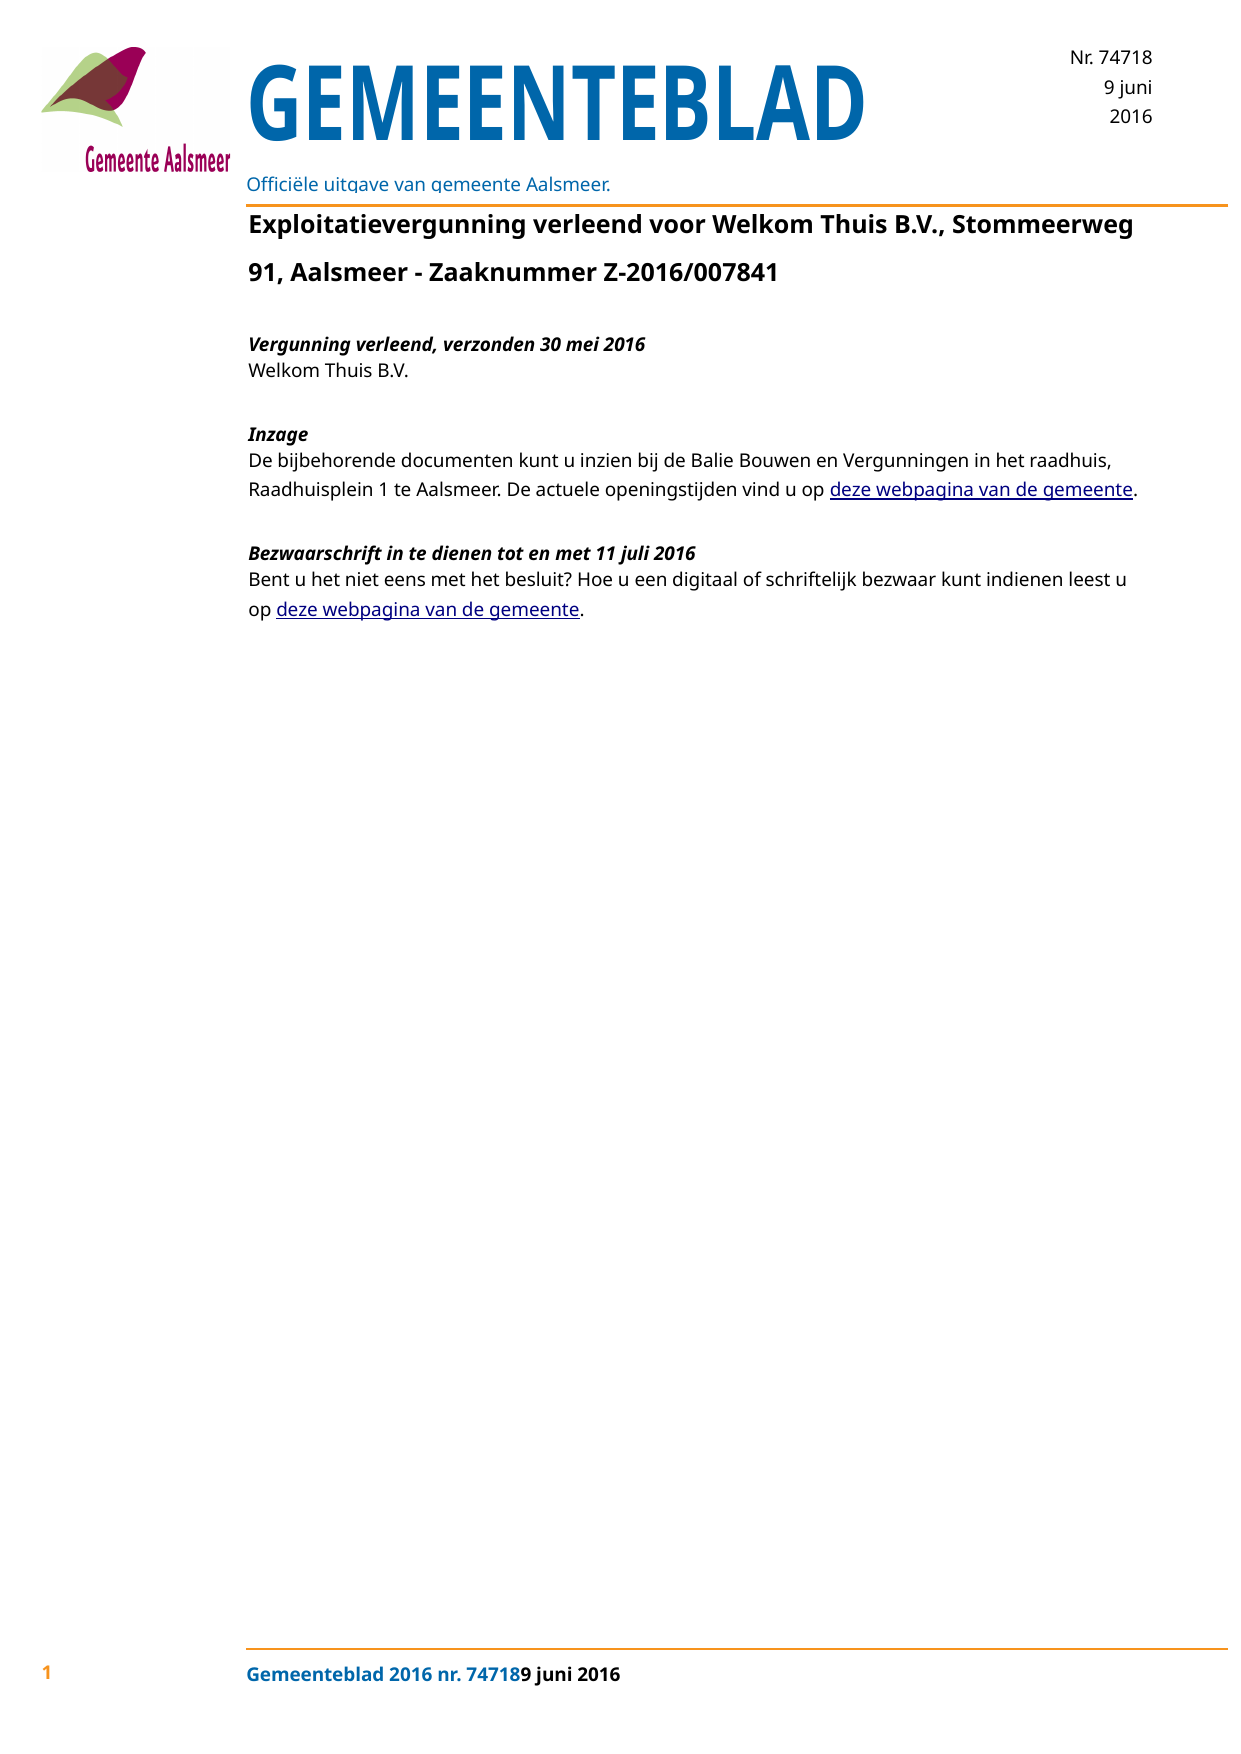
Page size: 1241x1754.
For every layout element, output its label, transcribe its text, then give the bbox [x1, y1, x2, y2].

text De bijbehorende documenten kunt u inzien bij de Balie Bouwen en Vergunningen in het raadhuis, Raadhuisplein 1 te Aalsmeer. De actuele openingstijden vind u op deze webpagina van de gemeente. [248, 447, 1152, 502]
text Welkom Thuis B.V. [248, 357, 1152, 383]
picture [41, 47, 231, 172]
text Bent u het niet eens met het besluit? Hoe u een digitaal of schriftelijk bezwaar kunt indienen leest u op deze webpagina van de gemeente. [248, 566, 1152, 621]
text Bezwaarschrift in te dienen tot en met 11 juli 2016 [248, 540, 1152, 566]
text Exploitatievergunning verleend voor Welkom Thuis B.V., Stommeerweg 91, Aalsmeer - Zaaknummer Z-2016/007841 [248, 207, 1152, 288]
text Inzage [248, 421, 1152, 447]
text Vergunning verleend, verzonden 30 mei 2016 [248, 331, 1152, 357]
